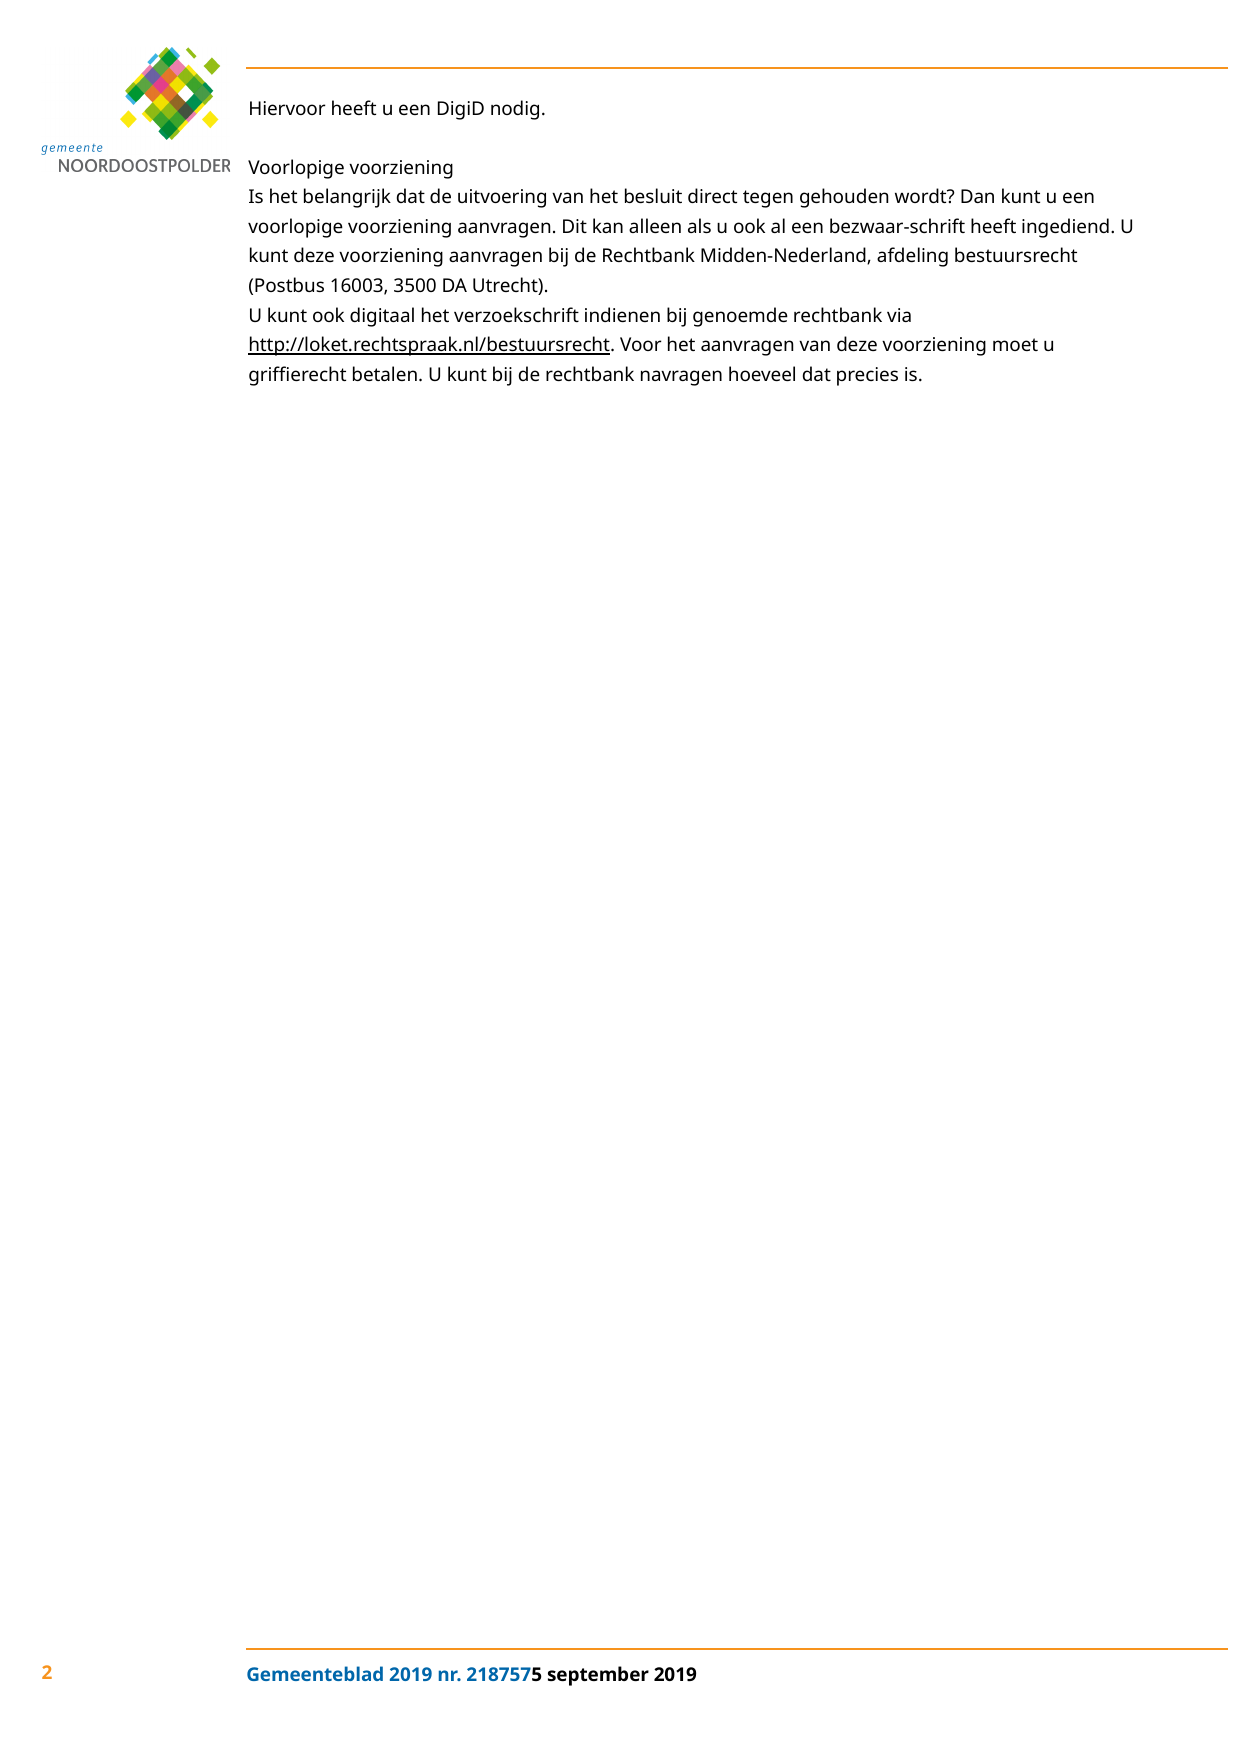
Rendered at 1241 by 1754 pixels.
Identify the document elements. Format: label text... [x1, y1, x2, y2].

text Hiervoor heeft u een DigiD nodig. [248, 95, 1152, 121]
text Voorlopige voorziening [248, 154, 1152, 180]
text U kunt ook digitaal het verzoekschrift indienen bij genoemde rechtbank via http://loket.rechtspraak.nl/bestuursrecht. Voor het aanvragen van deze voorziening moet u griffierecht betalen. U kunt bij de rechtbank navragen hoeveel dat precies is. [248, 302, 1152, 387]
picture [41, 47, 231, 172]
text Is het belangrijk dat de uitvoering van het besluit direct tegen gehouden wordt? Dan kunt u een voorlopige voorziening aanvragen. Dit kan alleen als u ook al een bezwaar-schrift heeft ingediend. U kunt deze voorziening aanvragen bij de Rechtbank Midden-Nederland, afdeling bestuursrecht (Postbus 16003, 3500 DA Utrecht). [248, 183, 1152, 298]
